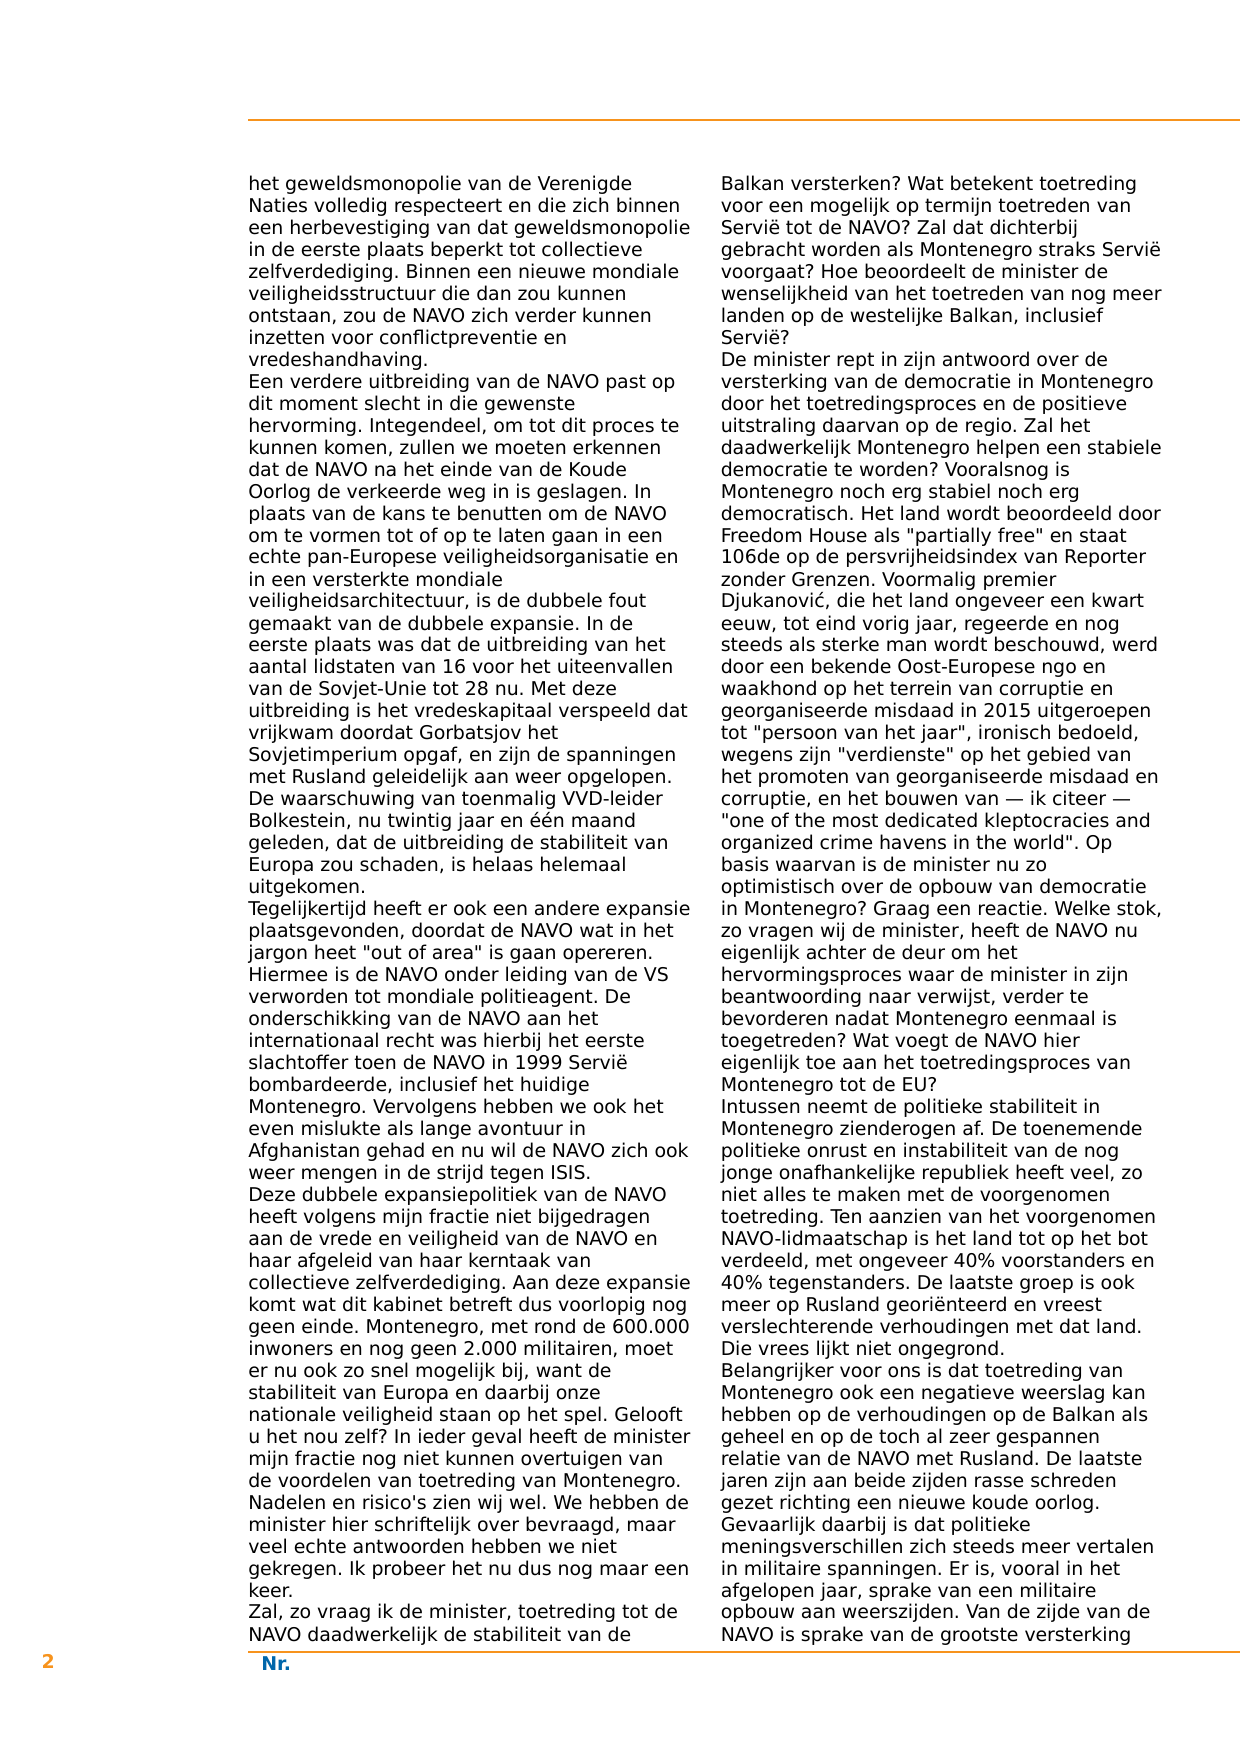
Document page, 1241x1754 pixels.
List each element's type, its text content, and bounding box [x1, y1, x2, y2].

text Zal, zo vraag ik de minister, toetreding tot de NAVO daadwerkelijk de stabiliteit van de [248, 1601, 691, 1645]
text Intussen neemt de politieke stabiliteit in Montenegro zienderogen af. De toenemende politieke onrust en instabiliteit van de nog jonge onafhankelijke republiek heeft veel, zo niet alles te maken met de voorgenomen toetreding. Ten aanzien van het voorgenomen NAVO-lidmaatschap is het land tot op het bot verdeeld, met ongeveer 40% voorstanders en 40% tegenstanders. De laatste groep is ook meer op Rusland georiënteerd en vreest verslechterende verhoudingen met dat land. Die vrees lijkt niet ongegrond. [721, 1096, 1163, 1360]
text Tegelijkertijd heeft er ook een andere expansie plaatsgevonden, doordat de NAVO wat in het jargon heet "out of area" is gaan opereren. Hiermee is de NAVO onder leiding van de VS verworden tot mondiale politieagent. De onderschikking van de NAVO aan het internationaal recht was hierbij het eerste slachtoffer toen de NAVO in 1999 Servië bombardeerde, inclusief het huidige Montenegro. Vervolgens hebben we ook het even mislukte als lange avontuur in Afghanistan gehad en nu wil de NAVO zich ook weer mengen in de strijd tegen ISIS. [248, 898, 691, 1184]
text het geweldsmonopolie van de Verenigde Naties volledig respecteert en die zich binnen een herbevestiging van dat geweldsmonopolie in de eerste plaats beperkt tot collectieve zelfverdediging. Binnen een nieuwe mondiale veiligheidsstructuur die dan zou kunnen ontstaan, zou de NAVO zich verder kunnen inzetten voor conflictpreventie en vredeshandhaving. [248, 173, 691, 371]
text Een verdere uitbreiding van de NAVO past op dit moment slecht in die gewenste hervorming. Integendeel, om tot dit proces te kunnen komen, zullen we moeten erkennen dat de NAVO na het einde van de Koude Oorlog de verkeerde weg in is geslagen. In plaats van de kans te benutten om de NAVO om te vormen tot of op te laten gaan in een echte pan-Europese veiligheidsorganisatie en in een versterkte mondiale veiligheidsarchitectuur, is de dubbele fout gemaakt van de dubbele expansie. In de eerste plaats was dat de uitbreiding van het aantal lidstaten van 16 voor het uiteenvallen van de Sovjet-Unie tot 28 nu. Met deze uitbreiding is het vredeskapitaal verspeeld dat vrijkwam doordat Gorbatsjov het Sovjetimperium opgaf, en zijn de spanningen met Rusland geleidelijk aan weer opgelopen. De waarschuwing van toenmalig VVD-leider Bolkestein, nu twintig jaar en één maand geleden, dat de uitbreiding de stabiliteit van Europa zou schaden, is helaas helemaal uitgekomen. [248, 371, 691, 898]
text Deze dubbele expansiepolitiek van de NAVO heeft volgens mijn fractie niet bijgedragen aan de vrede en veiligheid van de NAVO en haar afgeleid van haar kerntaak van collectieve zelfverdediging. Aan deze expansie komt wat dit kabinet betreft dus voorlopig nog geen einde. Montenegro, met rond de 600.000 inwoners en nog geen 2.000 militairen, moet er nu ook zo snel mogelijk bij, want de stabiliteit van Europa en daarbij onze nationale veiligheid staan op het spel. Gelooft u het nou zelf? In ieder geval heeft de minister mijn fractie nog niet kunnen overtuigen van de voordelen van toetreding van Montenegro. Nadelen en risico's zien wij wel. We hebben de minister hier schriftelijk over bevraagd, maar veel echte antwoorden hebben we niet gekregen. Ik probeer het nu dus nog maar een keer. [248, 1184, 691, 1601]
text Belangrijker voor ons is dat toetreding van Montenegro ook een negatieve weerslag kan hebben op de verhoudingen op de Balkan als geheel en op de toch al zeer gespannen relatie van de NAVO met Rusland. De laatste jaren zijn aan beide zijden rasse schreden gezet richting een nieuwe koude oorlog. Gevaarlijk daarbij is dat politieke meningsverschillen zich steeds meer vertalen in militaire spanningen. Er is, vooral in het afgelopen jaar, sprake van een militaire opbouw aan weerszijden. Van de zijde van de NAVO is sprake van de grootste versterking [721, 1360, 1163, 1645]
text De minister rept in zijn antwoord over de versterking van de democratie in Montenegro door het toetredingsproces en de positieve uitstraling daarvan op de regio. Zal het daadwerkelijk Montenegro helpen een stabiele democratie te worden? Vooralsnog is Montenegro noch erg stabiel noch erg democratisch. Het land wordt beoordeeld door Freedom House als "partially free" en staat 106de op de persvrijheidsindex van Reporter zonder Grenzen. Voormalig premier Djukanović, die het land ongeveer een kwart eeuw, tot eind vorig jaar, regeerde en nog steeds als sterke man wordt beschouwd, werd door een bekende Oost-Europese ngo en waakhond op het terrein van corruptie en georganiseerde misdaad in 2015 uitgeroepen tot "persoon van het jaar", ironisch bedoeld, wegens zijn "verdienste" op het gebied van het promoten van georganiseerde misdaad en corruptie, en het bouwen van — ik citeer — "one of the most dedicated kleptocracies and organized crime havens in the world". Op basis waarvan is de minister nu zo optimistisch over de opbouw van democratie in Montenegro? Graag een reactie. Welke stok, zo vragen wij de minister, heeft de NAVO nu eigenlijk achter de deur om het hervormingsproces waar de minister in zijn beantwoording naar verwijst, verder te bevorderen nadat Montenegro eenmaal is toegetreden? Wat voegt de NAVO hier eigenlijk toe aan het toetredingsproces van Montenegro tot de EU? [721, 349, 1163, 1096]
text Balkan versterken? Wat betekent toetreding voor een mogelijk op termijn toetreden van Servië tot de NAVO? Zal dat dichterbij gebracht worden als Montenegro straks Servië voorgaat? Hoe beoordeelt de minister de wenselijkheid van het toetreden van nog meer landen op de westelijke Balkan, inclusief Servië? [721, 173, 1163, 349]
